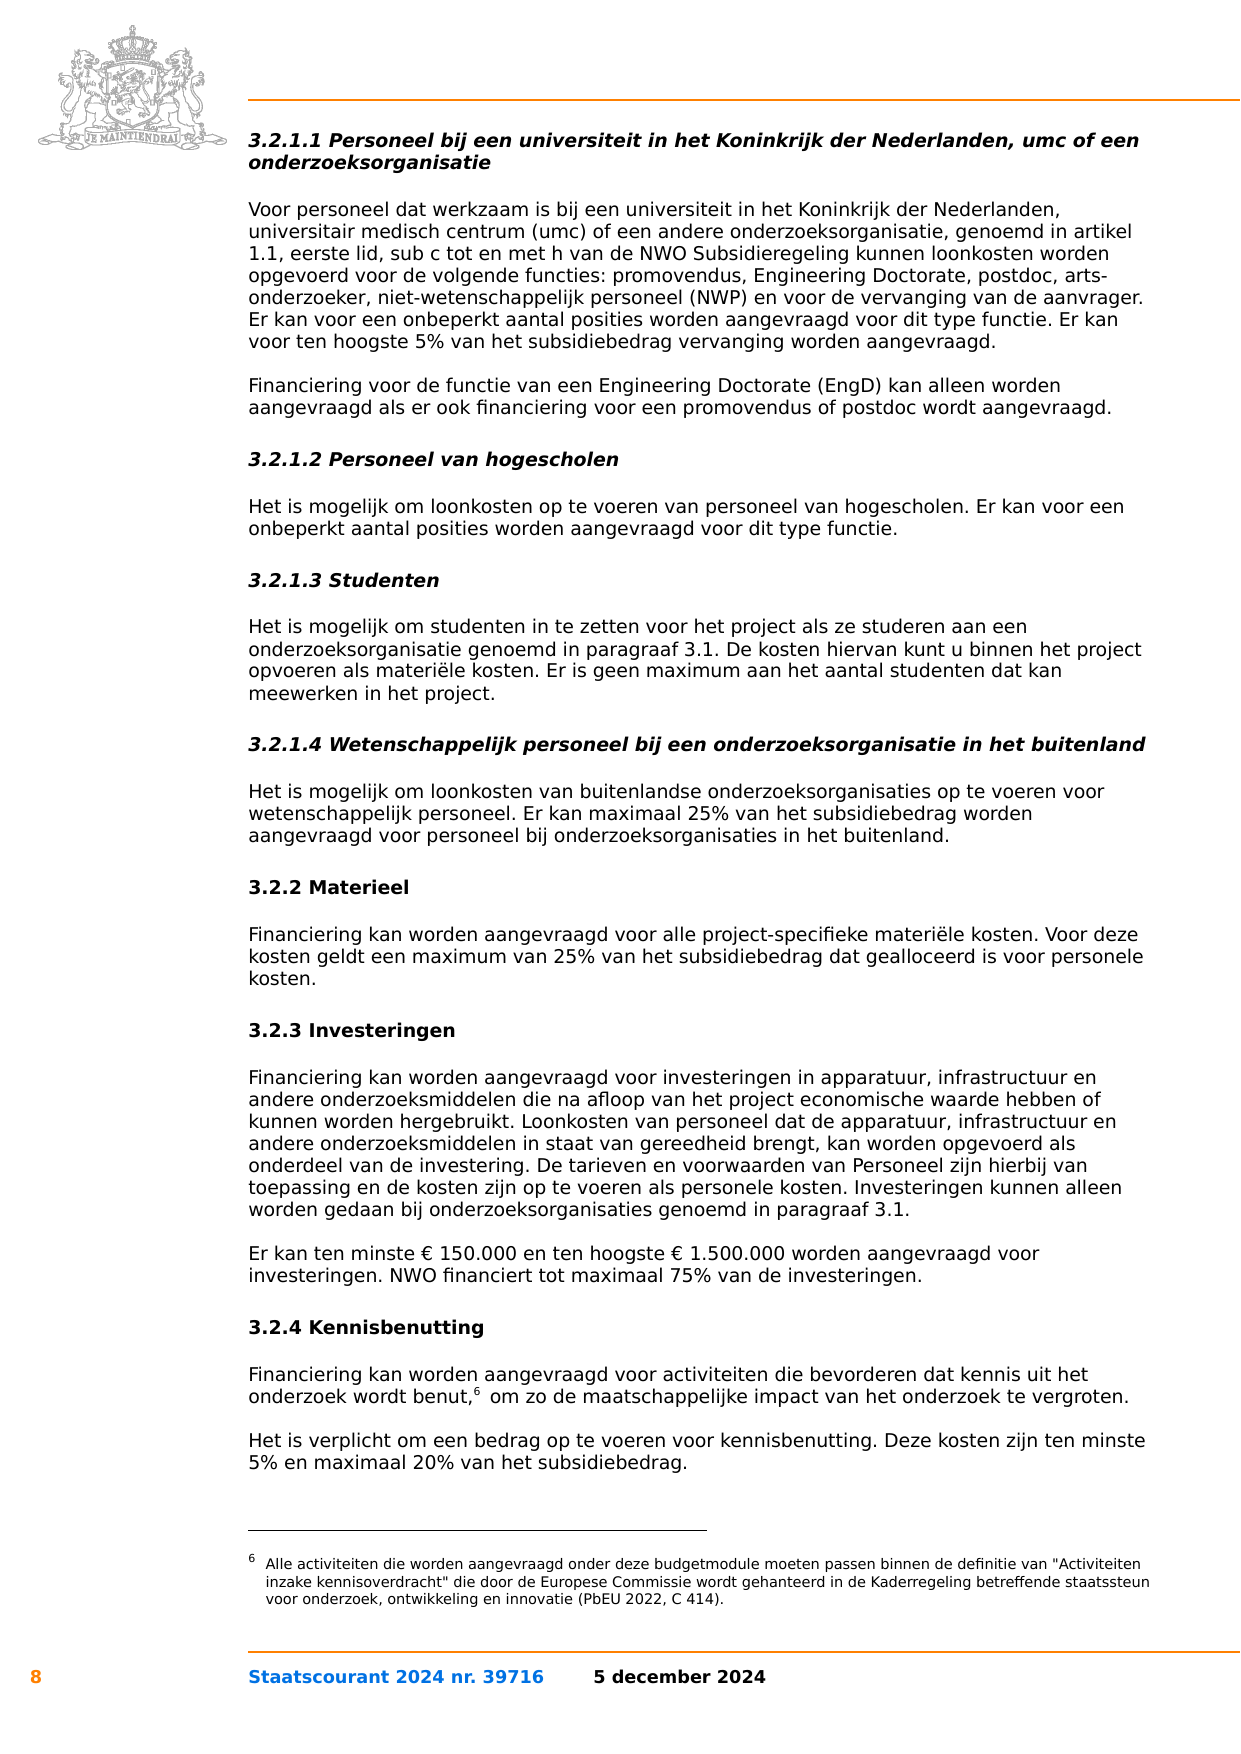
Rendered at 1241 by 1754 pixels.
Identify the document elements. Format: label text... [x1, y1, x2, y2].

subtitle 3.2.3 Investeringen [248, 1020, 1163, 1042]
subtitle 3.2.1.2 Personeel van hogescholen [248, 448, 1163, 471]
text Financiering kan worden aangevraagd voor alle project-specifieke materiële kosten. Voor deze kosten geldt een maximum van 25% van het subsidiebedrag dat gealloceerd is voor personele kosten. [248, 924, 1163, 990]
picture [38, 25, 227, 150]
text Financiering kan worden aangevraagd voor activiteiten die bevorderen dat kennis uit het onderzoek wordt benut, om zo de maatschappelijke impact van het onderzoek te vergroten. [248, 1364, 1163, 1408]
text Voor personeel dat werkzaam is bij een universiteit in het Koninkrijk der Nederlanden, universitair medisch centrum (umc) of een andere onderzoeksorganisatie, genoemd in artikel 1.1, eerste lid, sub c tot en met h van de NWO Subsidieregeling kunnen loonkosten worden opgevoerd voor de volgende functies: promovendus, Engineering Doctorate, postdoc, arts-onderzoeker, niet-wetenschappelijk personeel (NWP) en voor de vervanging van de aanvrager. Er kan voor een onbeperkt aantal posities worden aangevraagd voor dit type functie. Er kan voor ten hoogste 5% van het subsidiebedrag vervanging worden aangevraagd. [248, 199, 1163, 353]
text Het is mogelijk om loonkosten van buitenlandse onderzoeksorganisaties op te voeren voor wetenschappelijk personeel. Er kan maximaal 25% van het subsidiebedrag worden aangevraagd voor personeel bij onderzoeksorganisaties in het buitenland. [248, 781, 1163, 847]
text Alle activiteiten die worden aangevraagd onder deze budgetmodule moeten passen binnen de definitie van "Activiteiten inzake kennisoverdracht" die door de Europese Commissie wordt gehanteerd in de Kaderregeling betreffende staatssteun voor onderzoek, ontwikkeling en innovatie (PbEU 2022, C 414). [248, 1552, 1163, 1608]
subtitle 3.2.1.4 Wetenschappelijk personeel bij een onderzoeksorganisatie in het buitenland [248, 734, 1163, 756]
text Het is mogelijk om studenten in te zetten voor het project als ze studeren aan een onderzoeksorganisatie genoemd in paragraaf 3.1. De kosten hiervan kunt u binnen het project opvoeren als materiële kosten. Er is geen maximum aan het aantal studenten dat kan meewerken in het project. [248, 616, 1163, 704]
subtitle 3.2.2 Materieel [248, 877, 1163, 899]
text Het is mogelijk om loonkosten op te voeren van personeel van hogescholen. Er kan voor een onbeperkt aantal posities worden aangevraagd voor dit type functie. [248, 496, 1163, 539]
subtitle 3.2.1.1 Personeel bij een universiteit in het Koninkrijk der Nederlanden, umc of een onderzoeksorganisatie [248, 130, 1163, 174]
text Er kan ten minste € 150.000 en ten hoogste € 1.500.000 worden aangevraagd voor investeringen. NWO financiert tot maximaal 75% van de investeringen. [248, 1243, 1163, 1287]
text Financiering kan worden aangevraagd voor investeringen in apparatuur, infrastructuur en andere onderzoeksmiddelen die na afloop van het project economische waarde hebben of kunnen worden hergebruikt. Loonkosten van personeel dat de apparatuur, infrastructuur en andere onderzoeksmiddelen in staat van gereedheid brengt, kan worden opgevoerd als onderdeel van de investering. De tarieven en voorwaarden van Personeel zijn hierbij van toepassing en de kosten zijn op te voeren als personele kosten. Investeringen kunnen alleen worden gedaan bij onderzoeksorganisaties genoemd in paragraaf 3.1. [248, 1067, 1163, 1221]
text Het is verplicht om een bedrag op te voeren voor kennisbenutting. Deze kosten zijn ten minste 5% en maximaal 20% van het subsidiebedrag. [248, 1430, 1163, 1474]
text Financiering voor de functie van een Engineering Doctorate (EngD) kan alleen worden aangevraagd als er ook financiering voor een promovendus of postdoc wordt aangevraagd. [248, 374, 1163, 418]
subtitle 3.2.4 Kennisbenutting [248, 1317, 1163, 1339]
subtitle 3.2.1.3 Studenten [248, 569, 1163, 591]
